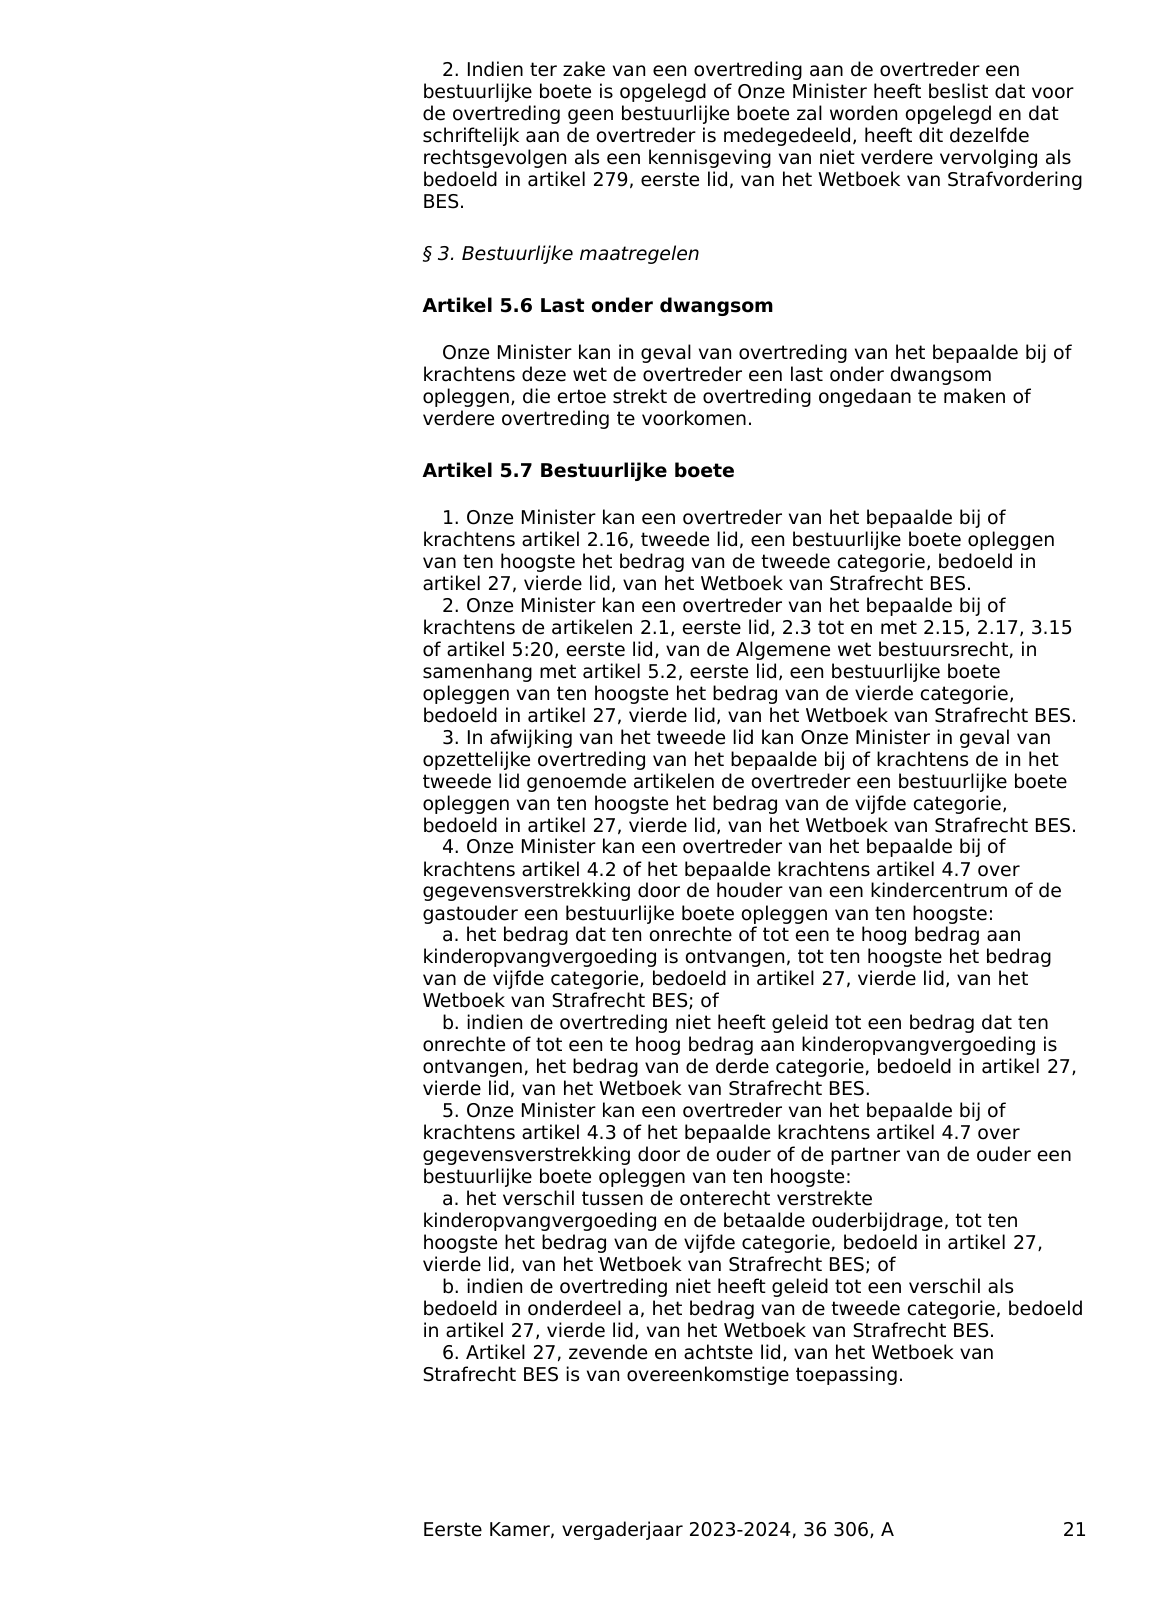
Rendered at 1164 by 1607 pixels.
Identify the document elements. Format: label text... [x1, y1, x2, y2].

text a. het verschil tussen de onterecht verstrekte kinderopvangvergoeding en de betaalde ouderbijdrage, tot ten hoogste het bedrag van de vijfde categorie, bedoeld in artikel 27, vierde lid, van het Wetboek van Strafrecht BES; of [422, 1188, 1087, 1276]
text 2. Indien ter zake van een overtreding aan de overtreder een bestuurlijke boete is opgelegd of Onze Minister heeft beslist dat voor de overtreding geen bestuurlijke boete zal worden opgelegd en dat schriftelijk aan de overtreder is medegedeeld, heeft dit dezelfde rechtsgevolgen als een kennisgeving van niet verdere vervolging als bedoeld in artikel 279, eerste lid, van het Wetboek van Strafvordering BES. [422, 59, 1087, 213]
text 1. Onze Minister kan een overtreder van het bepaalde bij of krachtens artikel 2.16, tweede lid, een bestuurlijke boete opleggen van ten hoogste het bedrag van de tweede categorie, bedoeld in artikel 27, vierde lid, van het Wetboek van Strafrecht BES. [422, 507, 1087, 595]
text 6. Artikel 27, zevende en achtste lid, van het Wetboek van Strafrecht BES is van overeenkomstige toepassing. [422, 1342, 1087, 1386]
subtitle § 3. Bestuurlijke maatregelen [422, 243, 1087, 265]
text 2. Onze Minister kan een overtreder van het bepaalde bij of krachtens de artikelen 2.1, eerste lid, 2.3 tot en met 2.15, 2.17, 3.15 of artikel 5:20, eerste lid, van de Algemene wet bestuursrecht, in samenhang met artikel 5.2, eerste lid, een bestuurlijke boete opleggen van ten hoogste het bedrag van de vierde categorie, bedoeld in artikel 27, vierde lid, van het Wetboek van Strafrecht BES. [422, 595, 1087, 727]
subtitle Artikel 5.6 Last onder dwangsom [422, 295, 1087, 317]
text Onze Minister kan in geval van overtreding van het bepaalde bij of krachtens deze wet de overtreder een last onder dwangsom opleggen, die ertoe strekt de overtreding ongedaan te maken of verdere overtreding te voorkomen. [422, 342, 1087, 430]
subtitle Artikel 5.7 Bestuurlijke boete [422, 460, 1087, 482]
text 3. In afwijking van het tweede lid kan Onze Minister in geval van opzettelijke overtreding van het bepaalde bij of krachtens de in het tweede lid genoemde artikelen de overtreder een bestuurlijke boete opleggen van ten hoogste het bedrag van de vijfde categorie, bedoeld in artikel 27, vierde lid, van het Wetboek van Strafrecht BES. [422, 727, 1087, 836]
text a. het bedrag dat ten onrechte of tot een te hoog bedrag aan kinderopvangvergoeding is ontvangen, tot ten hoogste het bedrag van de vijfde categorie, bedoeld in artikel 27, vierde lid, van het Wetboek van Strafrecht BES; of [422, 924, 1087, 1012]
text b. indien de overtreding niet heeft geleid tot een verschil als bedoeld in onderdeel a, het bedrag van de tweede categorie, bedoeld in artikel 27, vierde lid, van het Wetboek van Strafrecht BES. [422, 1276, 1087, 1342]
text b. indien de overtreding niet heeft geleid tot een bedrag dat ten onrechte of tot een te hoog bedrag aan kinderopvangvergoeding is ontvangen, het bedrag van de derde categorie, bedoeld in artikel 27, vierde lid, van het Wetboek van Strafrecht BES. [422, 1012, 1087, 1100]
text 5. Onze Minister kan een overtreder van het bepaalde bij of krachtens artikel 4.3 of het bepaalde krachtens artikel 4.7 over gegevensverstrekking door de ouder of de partner van de ouder een bestuurlijke boete opleggen van ten hoogste: [422, 1100, 1087, 1188]
text 4. Onze Minister kan een overtreder van het bepaalde bij of krachtens artikel 4.2 of het bepaalde krachtens artikel 4.7 over gegevensverstrekking door de houder van een kindercentrum of de gastouder een bestuurlijke boete opleggen van ten hoogste: [422, 836, 1087, 924]
